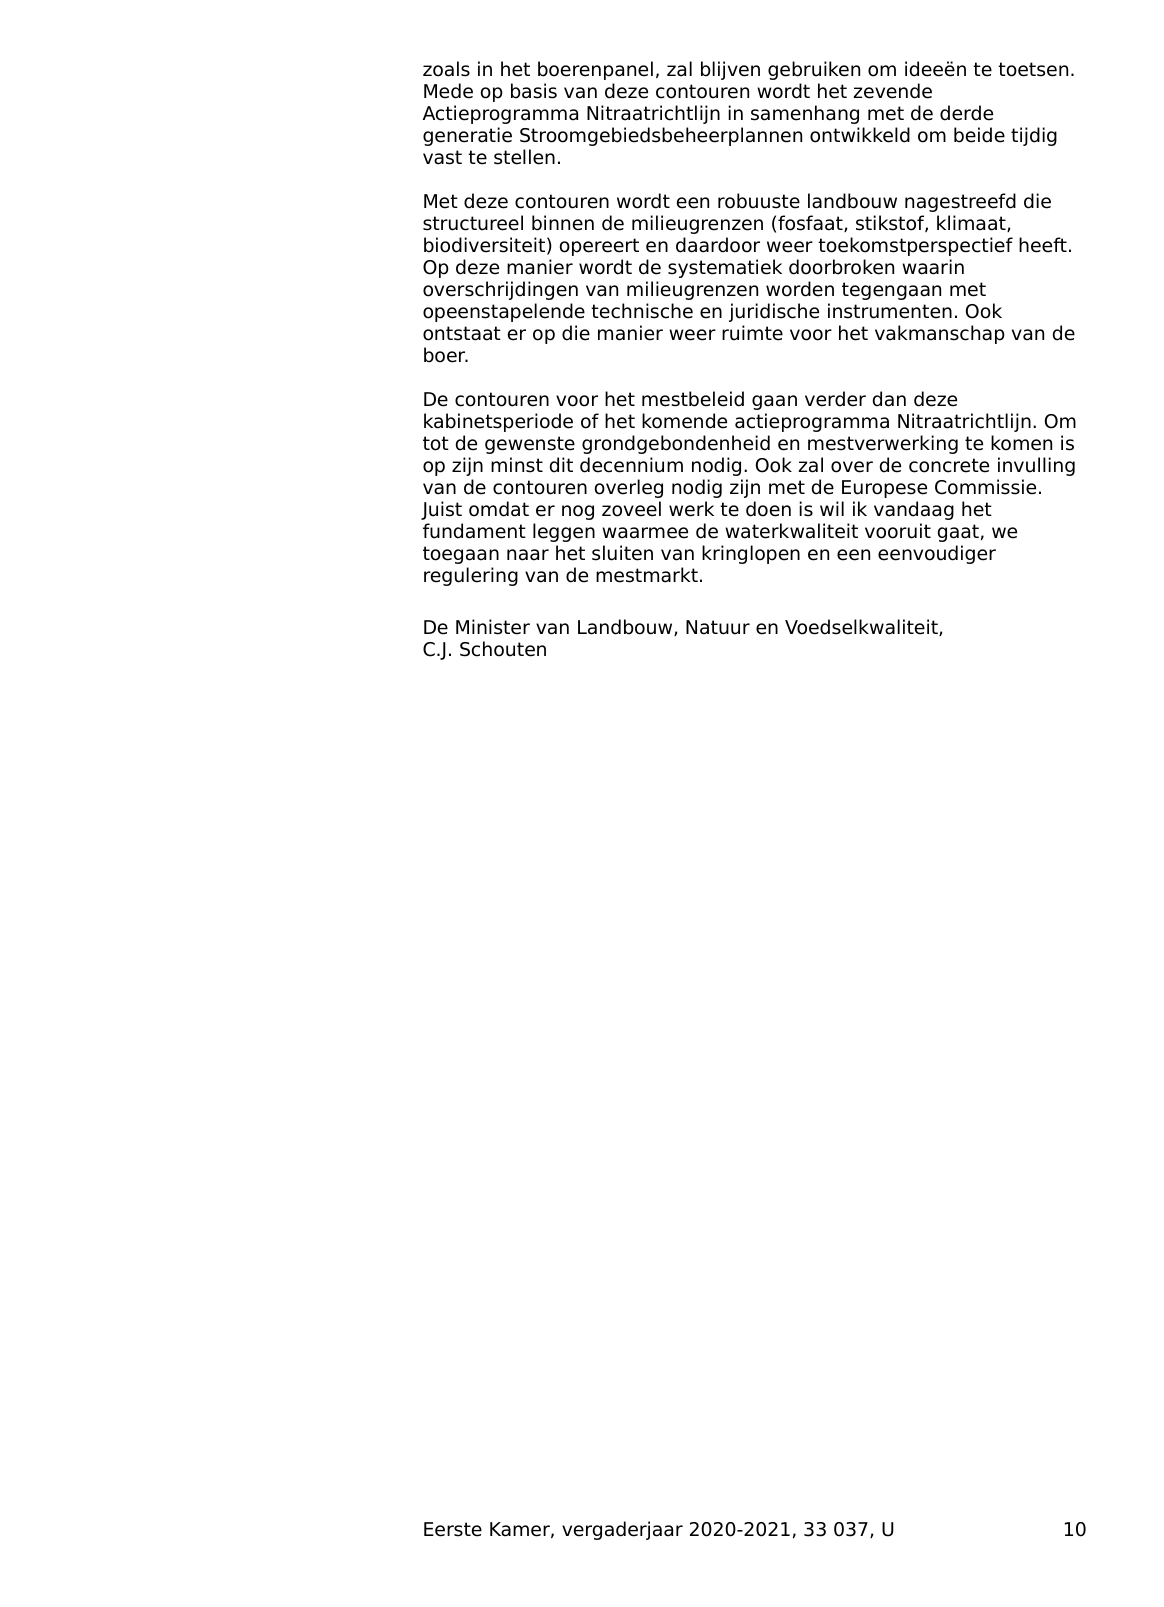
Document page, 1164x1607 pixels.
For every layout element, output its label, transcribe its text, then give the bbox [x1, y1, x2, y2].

text Met deze contouren wordt een robuuste landbouw nagestreefd die structureel binnen de milieugrenzen (fosfaat, stikstof, klimaat, biodiversiteit) opereert en daardoor weer toekomstperspectief heeft. Op deze manier wordt de systematiek doorbroken waarin overschrijdingen van milieugrenzen worden tegengaan met opeenstapelende technische en juridische instrumenten. Ook ontstaat er op die manier weer ruimte voor het vakmanschap van de boer. [422, 191, 1087, 367]
text De contouren voor het mestbeleid gaan verder dan deze kabinetsperiode of het komende actieprogramma Nitraatrichtlijn. Om tot de gewenste grondgebondenheid en mestverwerking te komen is op zijn minst dit decennium nodig. Ook zal over de concrete invulling van de contouren overleg nodig zijn met de Europese Commissie. Juist omdat er nog zoveel werk te doen is wil ik vandaag het fundament leggen waarmee de waterkwaliteit vooruit gaat, we toegaan naar het sluiten van kringlopen en een eenvoudiger regulering van de mestmarkt. [422, 389, 1087, 587]
text zoals in het boerenpanel, zal blijven gebruiken om ideeën te toetsen. Mede op basis van deze contouren wordt het zevende Actieprogramma Nitraatrichtlijn in samenhang met de derde generatie Stroomgebiedsbeheerplannen ontwikkeld om beide tijdig vast te stellen. [422, 59, 1087, 169]
text De Minister van Landbouw, Natuur en Voedselkwaliteit, C.J. Schouten [422, 617, 1087, 661]
